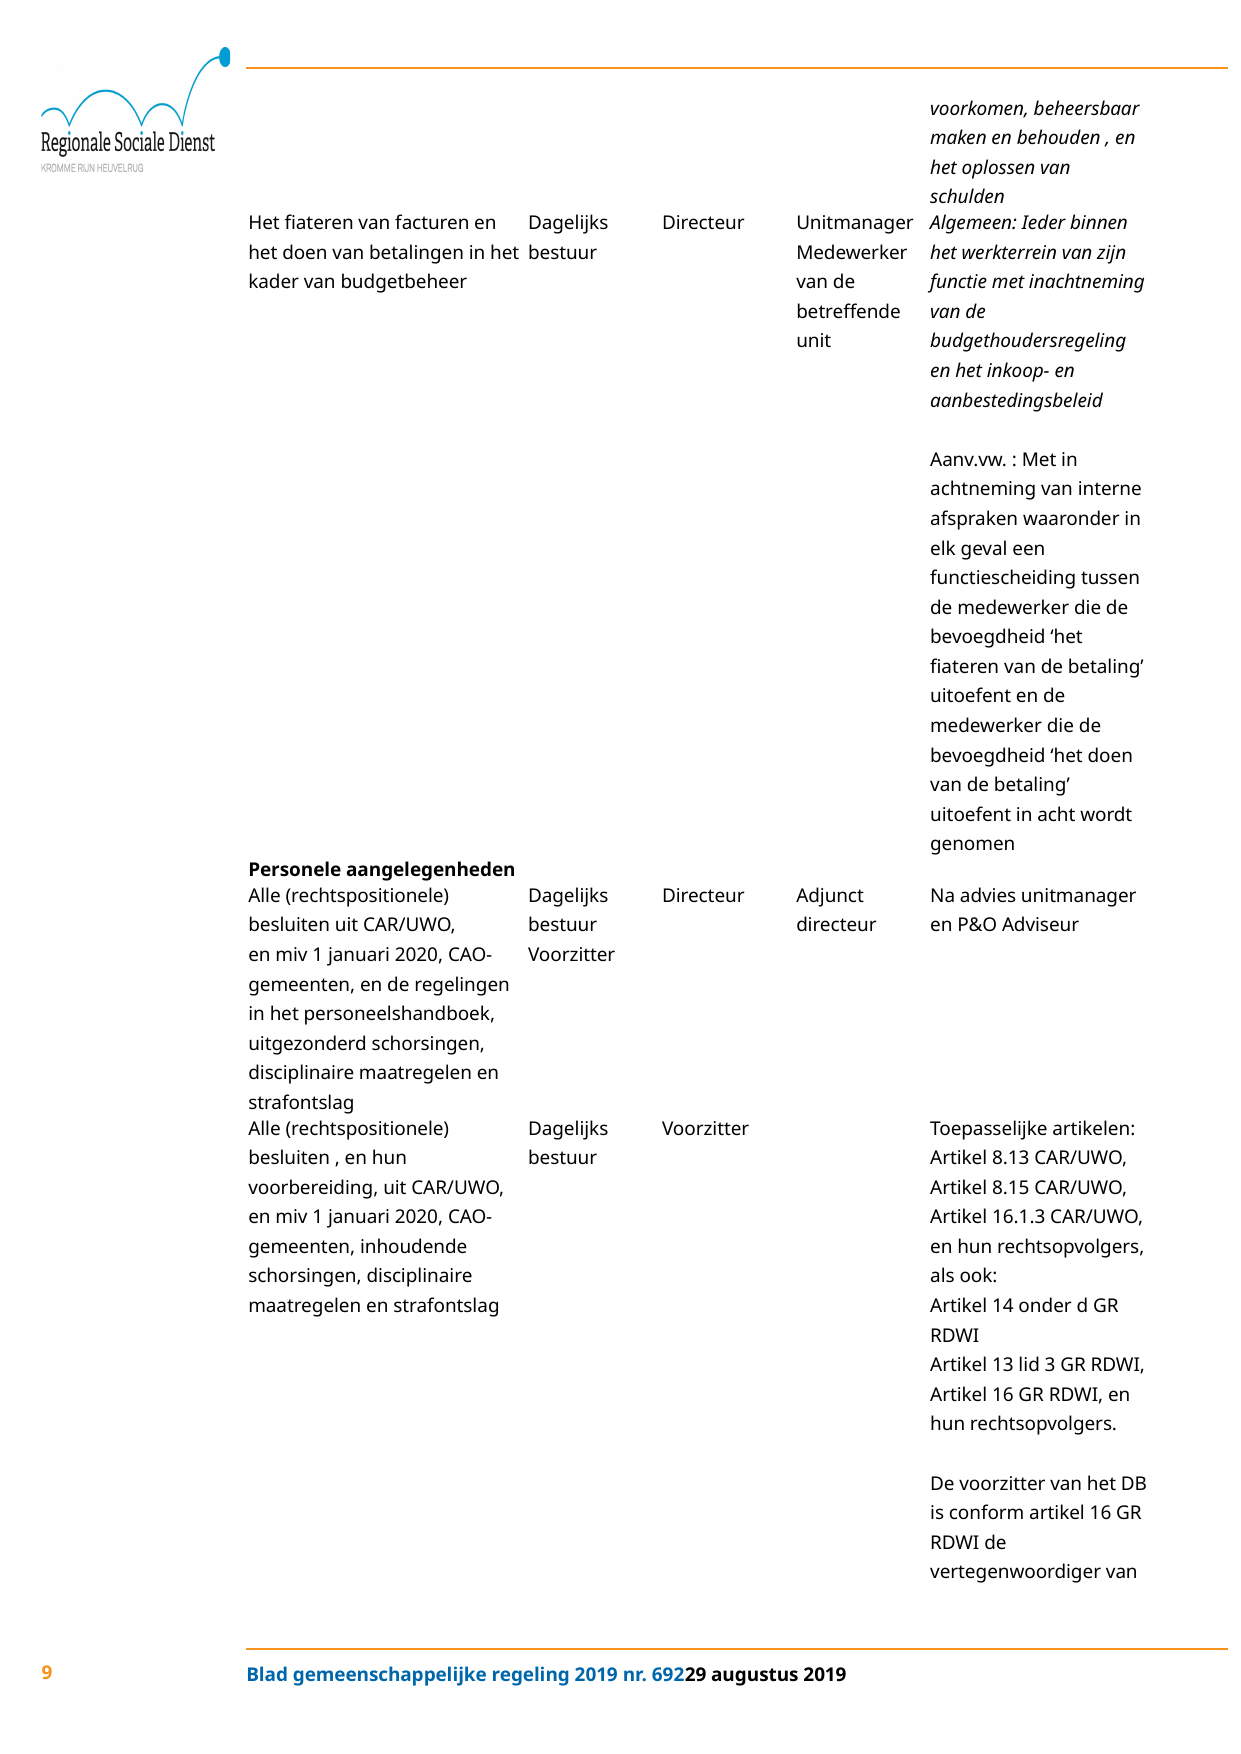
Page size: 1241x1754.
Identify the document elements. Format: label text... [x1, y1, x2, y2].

table_cell [796, 856, 930, 882]
table_cell Personele aangelegenheden [248, 856, 528, 882]
table_cell [528, 856, 662, 882]
table_cell Alle (rechtspositionele) besluiten uit CAR/UWO, en miv 1 januari 2020, CAO- gemeenten, en de regelingen in het personeelshandboek, uitgezonderd schorsingen, disciplinaire maatregelen en strafontslag [248, 882, 528, 1115]
table_cell [796, 95, 930, 209]
table_cell [930, 856, 1152, 882]
table_cell Dagelijks bestuur Voorzitter [528, 882, 662, 1115]
table_cell Na advies unitmanager en P&O Adviseur [930, 882, 1152, 1115]
table_cell Dagelijks bestuur [528, 1115, 662, 1584]
table_cell voorkomen, beheersbaar maken en behouden , en het oplossen van schulden [930, 95, 1152, 209]
table_cell Alle (rechtspositionele) besluiten , en hun voorbereiding, uit CAR/UWO, en miv 1 januari 2020, CAO- gemeenten, inhoudende schorsingen, disciplinaire maatregelen en strafontslag [248, 1115, 528, 1584]
table_cell Toepasselijke artikelen: Artikel 8.13 CAR/UWO, Artikel 8.15 CAR/UWO, Artikel 16.1.3 CAR/UWO, en hun rechtsopvolgers, als ook: Artikel 14 onder d GR RDWI Artikel 13 lid 3 GR RDWI, Artikel 16 GR RDWI, en hun rechtsopvolgers. De voorzitter van het DB is conform artikel 16 GR RDWI de vertegenwoordiger van [930, 1115, 1152, 1584]
table_cell Algemeen: Ieder binnen het werkterrein van zijn functie met inachtneming van de budgethoudersregeling en het inkoop- en aanbestedingsbeleid Aanv.vw. : Met in achtneming van interne afspraken waaronder in elk geval een functiescheiding tussen de medewerker die de bevoegdheid ‘het fiateren van de betaling’ uitoefent en de medewerker die de bevoegdheid ‘het doen van de betaling’ uitoefent in acht wordt genomen [930, 209, 1152, 856]
table_cell [662, 856, 796, 882]
picture [41, 47, 231, 172]
table_cell Adjunct directeur [796, 882, 930, 1115]
table_cell Directeur [662, 882, 796, 1115]
table_cell [528, 95, 662, 209]
table_cell Dagelijks bestuur [528, 209, 662, 856]
table_cell [796, 1115, 930, 1584]
table_cell Het fiateren van facturen en het doen van betalingen in het kader van budgetbeheer [248, 209, 528, 856]
table_cell [662, 95, 796, 209]
table_cell Voorzitter [662, 1115, 796, 1584]
table_cell Unitmanager Medewerker van de betreffende unit [796, 209, 930, 856]
table_cell Directeur [662, 209, 796, 856]
table_cell [248, 95, 528, 209]
